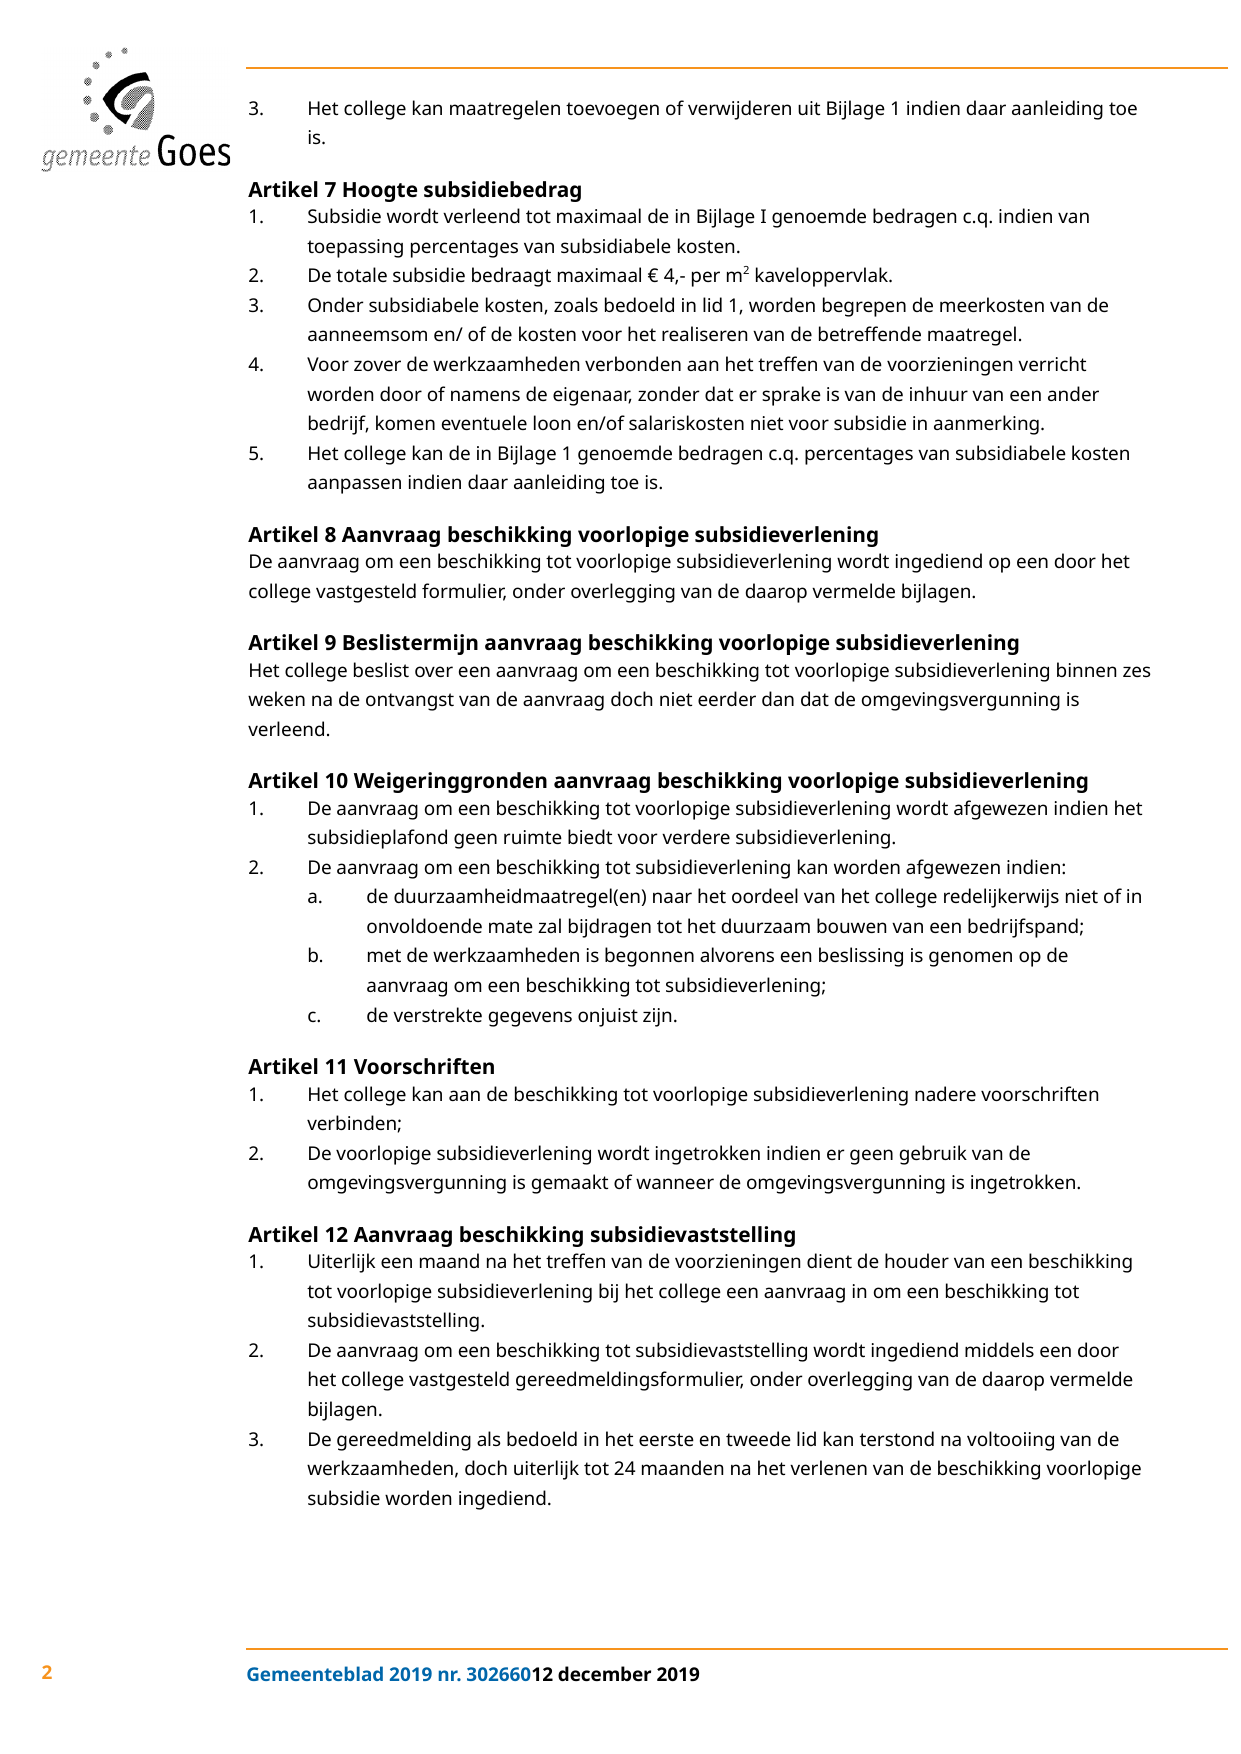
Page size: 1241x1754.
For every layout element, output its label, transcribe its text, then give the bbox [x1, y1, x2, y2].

text Artikel 9 Beslistermijn aanvraag beschikking voorlopige subsidieverlening [248, 628, 1152, 657]
list Het college kan de in Bijlage 1 genoemde bedragen c.q. percentages van subsidiabele kosten aanpassen indien daar aanleiding toe is. [248, 440, 1152, 495]
list Onder subsidiabele kosten, zoals bedoeld in lid 1, worden begrepen de meerkosten van de aanneemsom en/ of de kosten voor het realiseren van de betreffende maatregel. [248, 292, 1152, 347]
text Artikel 12 Aanvraag beschikking subsidievaststelling [248, 1220, 1152, 1248]
list de verstrekte gegevens onjuist zijn. [307, 1002, 1152, 1028]
list Voor zover de werkzaamheden verbonden aan het treffen van de voorzieningen verricht worden door of namens de eigenaar, zonder dat er sprake is van de inhuur van een ander bedrijf, komen eventuele loon en/of salariskosten niet voor subsidie in aanmerking. [248, 351, 1152, 436]
list De gereedmelding als bedoeld in het eerste en tweede lid kan terstond na voltooiing van de werkzaamheden, doch uiterlijk tot 24 maanden na het verlenen van de beschikking voorlopige subsidie worden ingediend. [248, 1426, 1152, 1511]
list Subsidie wordt verleend tot maximaal de in Bijlage I genoemde bedragen c.q. indien van toepassing percentages van subsidiabele kosten. [248, 203, 1152, 258]
picture [41, 47, 231, 172]
text Artikel 10 Weigeringgronden aanvraag beschikking voorlopige subsidieverlening [248, 766, 1152, 795]
text De aanvraag om een beschikking tot voorlopige subsidieverlening wordt ingediend op een door het college vastgesteld formulier, onder overlegging van de daarop vermelde bijlagen. [248, 548, 1152, 604]
list De totale subsidie bedraagt maximaal € 4,- per m2 kaveloppervlak. [248, 262, 1152, 288]
list met de werkzaamheden is begonnen alvorens een beslissing is genomen op de aanvraag om een beschikking tot subsidieverlening; [307, 943, 1152, 998]
list De voorlopige subsidieverlening wordt ingetrokken indien er geen gebruik van de omgevingsvergunning is gemaakt of wanneer de omgevingsvergunning is ingetrokken. [248, 1140, 1152, 1195]
list De aanvraag om een beschikking tot subsidievaststelling wordt ingediend middels een door het college vastgesteld gereedmeldingsformulier, onder overlegging van de daarop vermelde bijlagen. [248, 1337, 1152, 1422]
list De aanvraag om een beschikking tot subsidieverlening kan worden afgewezen indien: [248, 854, 1152, 880]
list Het college kan aan de beschikking tot voorlopige subsidieverlening nadere voorschriften verbinden; [248, 1081, 1152, 1136]
list Het college kan maatregelen toevoegen of verwijderen uit Bijlage 1 indien daar aanleiding toe is. [248, 95, 1152, 150]
list de duurzaamheidmaatregel(en) naar het oordeel van het college redelijkerwijs niet of in onvoldoende mate zal bijdragen tot het duurzaam bouwen van een bedrijfspand; [307, 883, 1152, 939]
list Uiterlijk een maand na het treffen van de voorzieningen dient de houder van een beschikking tot voorlopige subsidieverlening bij het college een aanvraag in om een beschikking tot subsidievaststelling. [248, 1248, 1152, 1333]
list De aanvraag om een beschikking tot voorlopige subsidieverlening wordt afgewezen indien het subsidieplafond geen ruimte biedt voor verdere subsidieverlening. [248, 795, 1152, 850]
text Artikel 11 Voorschriften [248, 1052, 1152, 1081]
text Artikel 8 Aanvraag beschikking voorlopige subsidieverlening [248, 520, 1152, 548]
text Artikel 7 Hoogte subsidiebedrag [248, 175, 1152, 203]
text Het college beslist over een aanvraag om een beschikking tot voorlopige subsidieverlening binnen zes weken na de ontvangst van de aanvraag doch niet eerder dan dat de omgevingsvergunning is verleend. [248, 657, 1152, 742]
